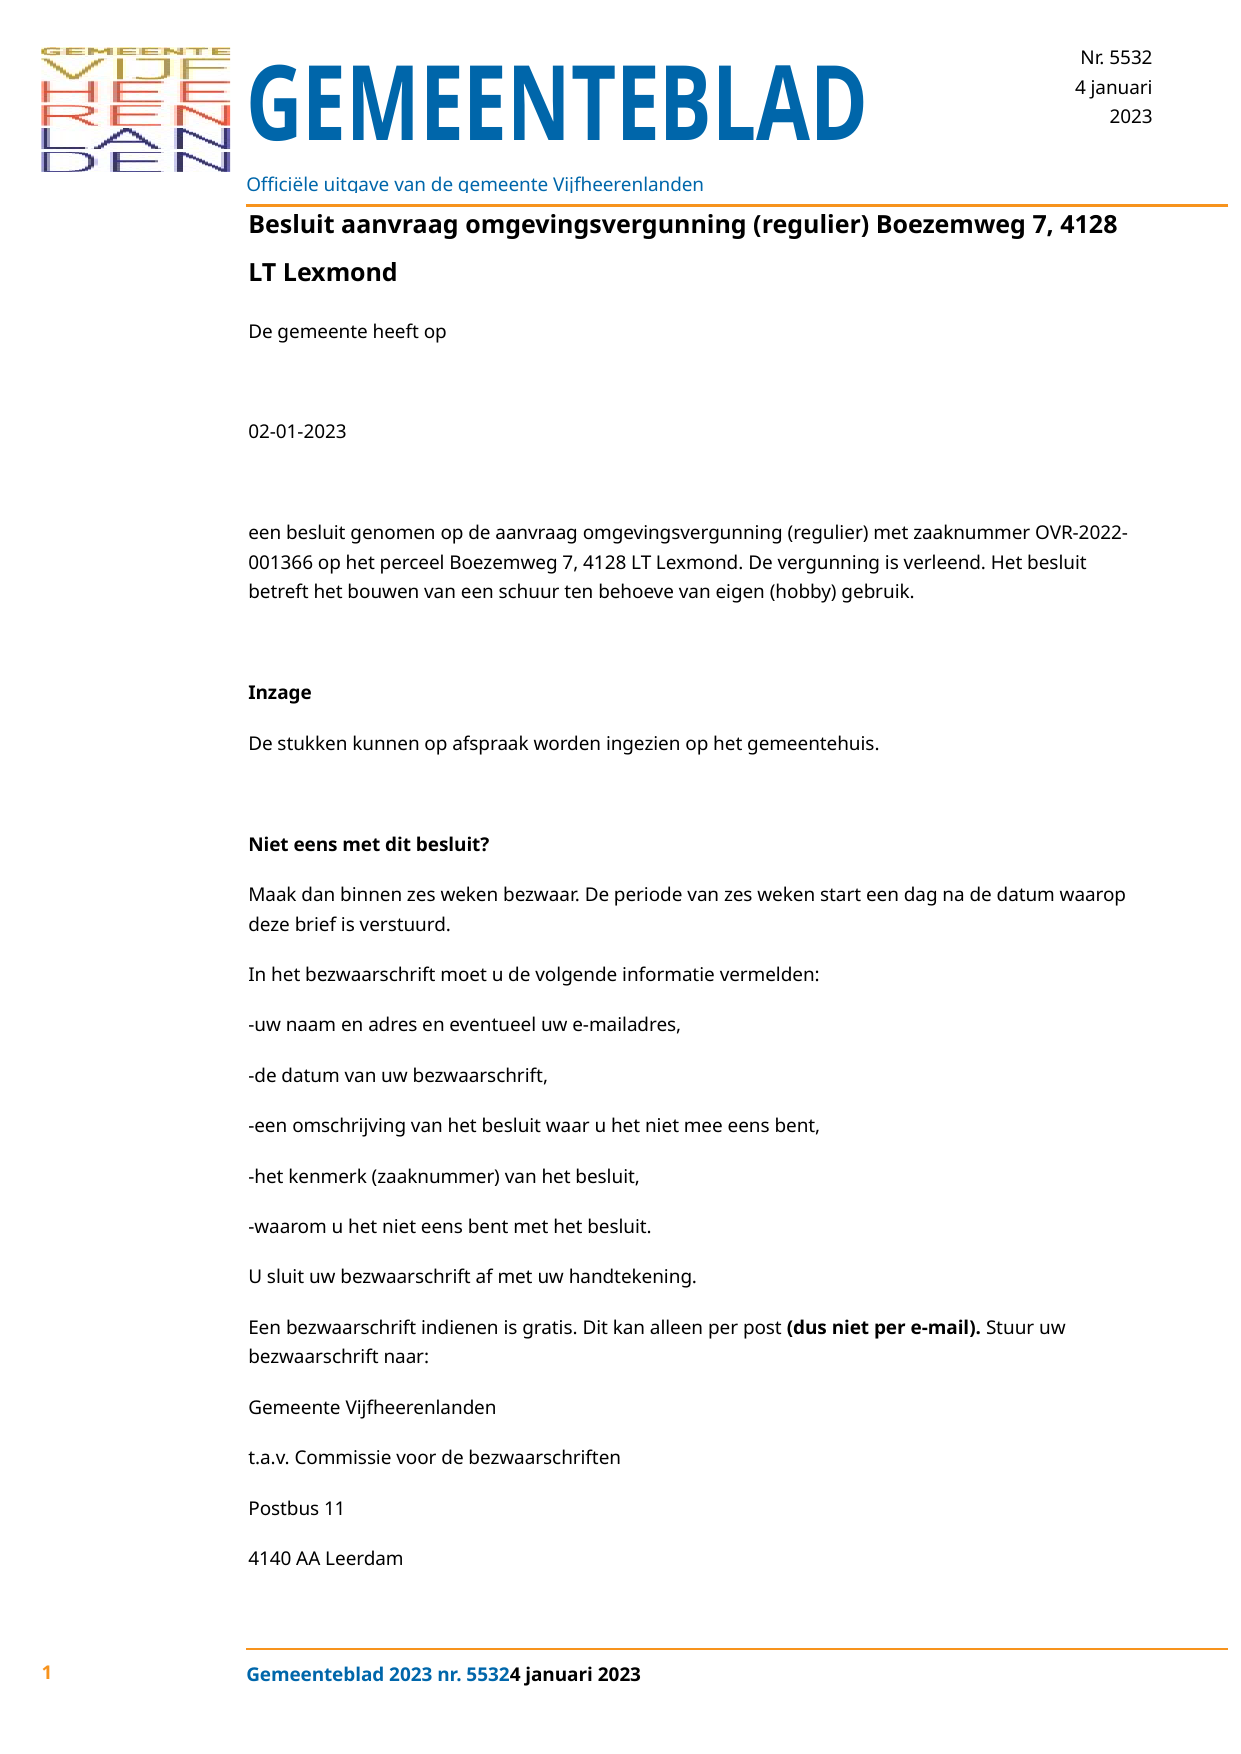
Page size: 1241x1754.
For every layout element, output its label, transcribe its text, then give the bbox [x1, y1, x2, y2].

text 02-01-2023 [248, 419, 1152, 444]
picture [41, 47, 231, 172]
text In het bezwaarschrift moet u de volgende informatie vermelden: [248, 961, 1152, 987]
text -een omschrijving van het besluit waar u het niet mee eens bent, [248, 1112, 1152, 1138]
text Inzage [248, 679, 1152, 705]
text -uw naam en adres en eventueel uw e-mailadres, [248, 1012, 1152, 1037]
text Postbus 11 [248, 1495, 1152, 1521]
text -waarom u het niet eens bent met het besluit. [248, 1213, 1152, 1239]
text Een bezwaarschrift indienen is gratis. Dit kan alleen per post (dus niet per e-mail). Stuur uw bezwaarschrift naar: [248, 1314, 1152, 1369]
text een besluit genomen op de aanvraag omgevingsvergunning (regulier) met zaaknummer OVR-2022-001366 op het perceel Boezemweg 7, 4128 LT Lexmond. De vergunning is verleend. Het besluit betreft het bouwen van een schuur ten behoeve van eigen (hobby) gebruik. [248, 519, 1152, 604]
text -de datum van uw bezwaarschrift, [248, 1062, 1152, 1088]
text De gemeente heeft op [248, 318, 1152, 344]
text Gemeente Vijfheerenlanden [248, 1394, 1152, 1420]
text U sluit uw bezwaarschrift af met uw handtekening. [248, 1264, 1152, 1289]
text Maak dan binnen zes weken bezwaar. De periode van zes weken start een dag na de datum waarop deze brief is verstuurd. [248, 881, 1152, 937]
text -het kenmerk (zaaknummer) van het besluit, [248, 1163, 1152, 1189]
text De stukken kunnen op afspraak worden ingezien op het gemeentehuis. [248, 730, 1152, 756]
text Besluit aanvraag omgevingsvergunning (regulier) Boezemweg 7, 4128 LT Lexmond [248, 207, 1152, 288]
text t.a.v. Commissie voor de bezwaarschriften [248, 1444, 1152, 1470]
text 4140 AA Leerdam [248, 1545, 1152, 1571]
text Niet eens met dit besluit? [248, 831, 1152, 857]
